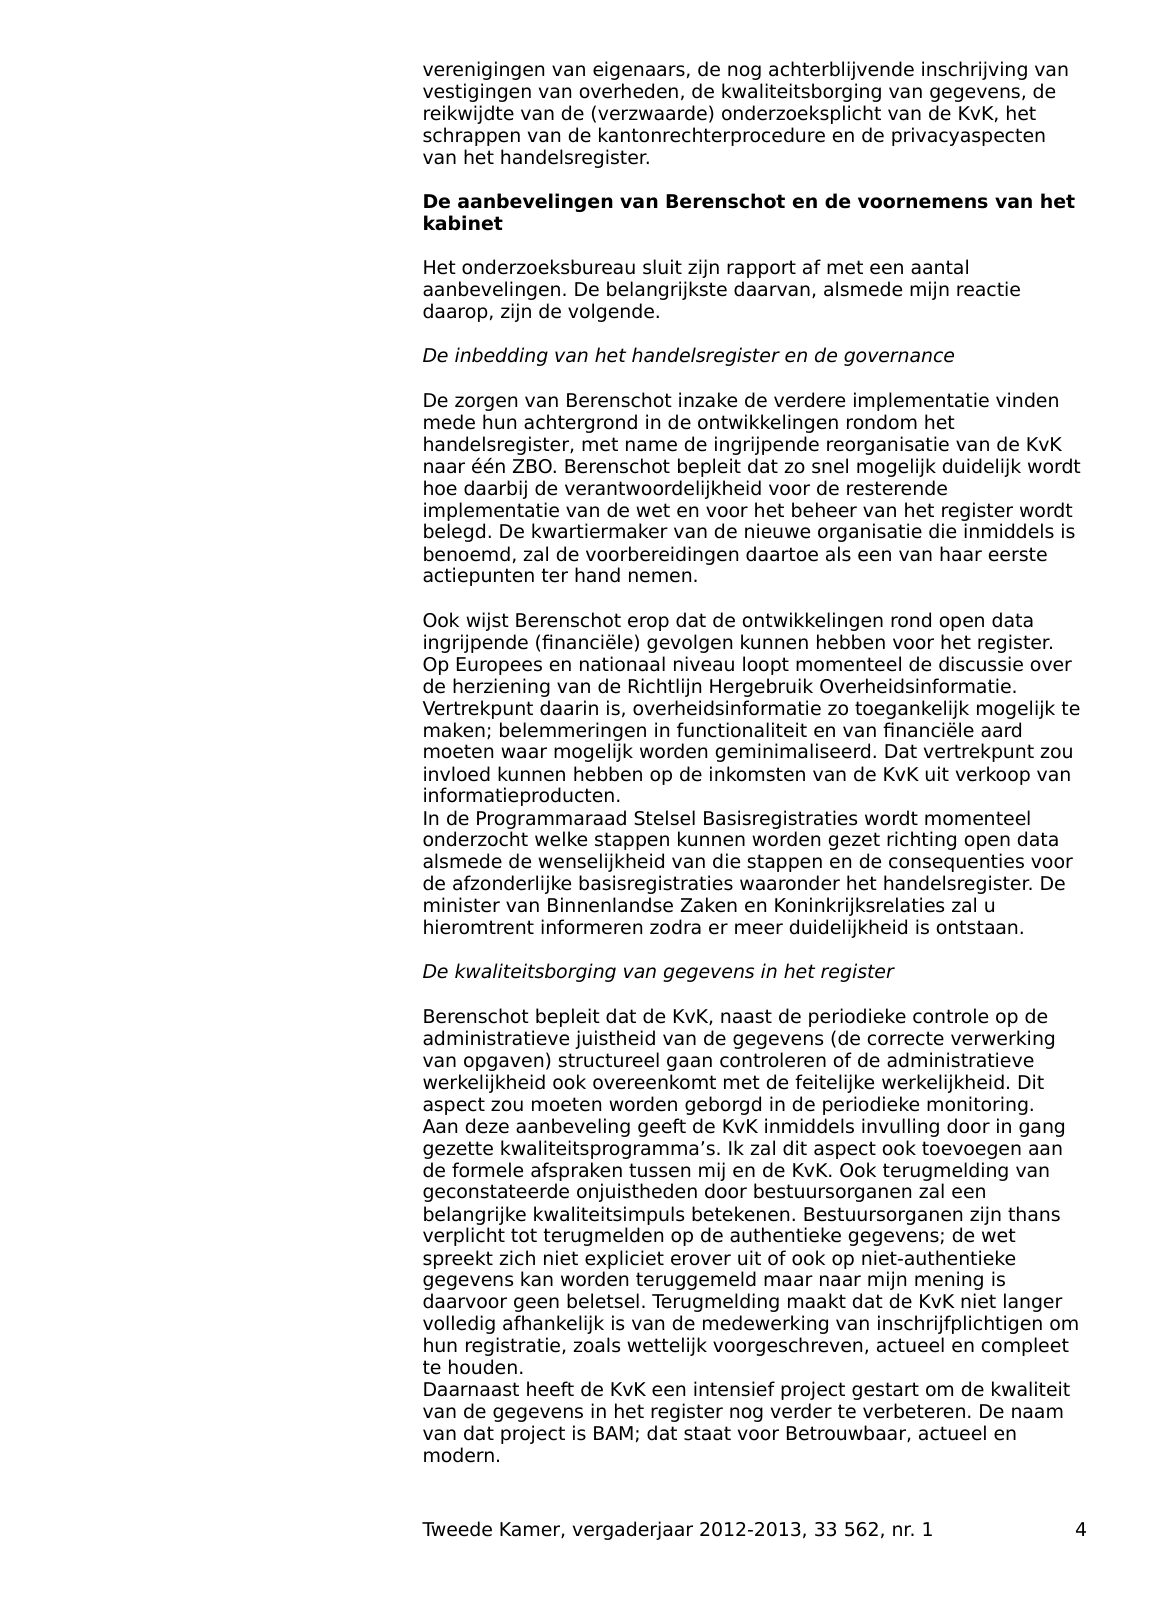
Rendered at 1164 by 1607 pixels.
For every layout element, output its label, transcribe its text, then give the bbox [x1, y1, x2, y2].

text Het onderzoeksbureau sluit zijn rapport af met een aantal aanbevelingen. De belangrijkste daarvan, alsmede mijn reactie daarop, zijn de volgende. [422, 257, 1087, 323]
text Ook wijst Berenschot erop dat de ontwikkelingen rond open data ingrijpende (financiële) gevolgen kunnen hebben voor het register. Op Europees en nationaal niveau loopt momenteel de discussie over de herziening van de Richtlijn Hergebruik Overheidsinformatie. Vertrekpunt daarin is, overheidsinformatie zo toegankelijk mogelijk te maken; belemmeringen in functionaliteit en van financiële aard moeten waar mogelijk worden geminimaliseerd. Dat vertrekpunt zou invloed kunnen hebben op de inkomsten van de KvK uit verkoop van informatieproducten. [422, 609, 1087, 807]
subtitle De inbedding van het handelsregister en de governance [422, 345, 1087, 367]
subtitle De kwaliteitsborging van gegevens in het register [422, 961, 1087, 983]
text verenigingen van eigenaars, de nog achterblijvende inschrijving van vestigingen van overheden, de kwaliteitsborging van gegevens, de reikwijdte van de (verzwaarde) onderzoeksplicht van de KvK, het schrappen van de kantonrechterprocedure en de privacyaspecten van het handelsregister. [422, 59, 1087, 169]
text De zorgen van Berenschot inzake de verdere implementatie vinden mede hun achtergrond in de ontwikkelingen rondom het handelsregister, met name de ingrijpende reorganisatie van de KvK naar één ZBO. Berenschot bepleit dat zo snel mogelijk duidelijk wordt hoe daarbij de verantwoordelijkheid voor de resterende implementatie van de wet en voor het beheer van het register wordt belegd. De kwartiermaker van de nieuwe organisatie die inmiddels is benoemd, zal de voorbereidingen daartoe als een van haar eerste actiepunten ter hand nemen. [422, 389, 1087, 587]
text In de Programmaraad Stelsel Basisregistraties wordt momenteel onderzocht welke stappen kunnen worden gezet richting open data alsmede de wenselijkheid van die stappen en de consequenties voor de afzonderlijke basisregistraties waaronder het handelsregister. De minister van Binnenlandse Zaken en Koninkrijksrelaties zal u hieromtrent informeren zodra er meer duidelijkheid is ontstaan. [422, 807, 1087, 939]
subtitle De aanbevelingen van Berenschot en de voornemens van het kabinet [422, 191, 1087, 235]
text Daarnaast heeft de KvK een intensief project gestart om de kwaliteit van de gegevens in het register nog verder te verbeteren. De naam van dat project is BAM; dat staat voor Betrouwbaar, actueel en modern. [422, 1379, 1087, 1467]
text Berenschot bepleit dat de KvK, naast de periodieke controle op de administratieve juistheid van de gegevens (de correcte verwerking van opgaven) structureel gaan controleren of de administratieve werkelijkheid ook overeenkomt met de feitelijke werkelijkheid. Dit aspect zou moeten worden geborgd in de periodieke monitoring. [422, 1006, 1087, 1116]
text Aan deze aanbeveling geeft de KvK inmiddels invulling door in gang gezette kwaliteitsprogramma’s. Ik zal dit aspect ook toevoegen aan de formele afspraken tussen mij en de KvK. Ook terugmelding van geconstateerde onjuistheden door bestuursorganen zal een belangrijke kwaliteitsimpuls betekenen. Bestuursorganen zijn thans verplicht tot terugmelden op de authentieke gegevens; de wet spreekt zich niet expliciet erover uit of ook op niet-authentieke gegevens kan worden teruggemeld maar naar mijn mening is daarvoor geen beletsel. Terugmelding maakt dat de KvK niet langer volledig afhankelijk is van de medewerking van inschrijfplichtigen om hun registratie, zoals wettelijk voorgeschreven, actueel en compleet te houden. [422, 1116, 1087, 1379]
